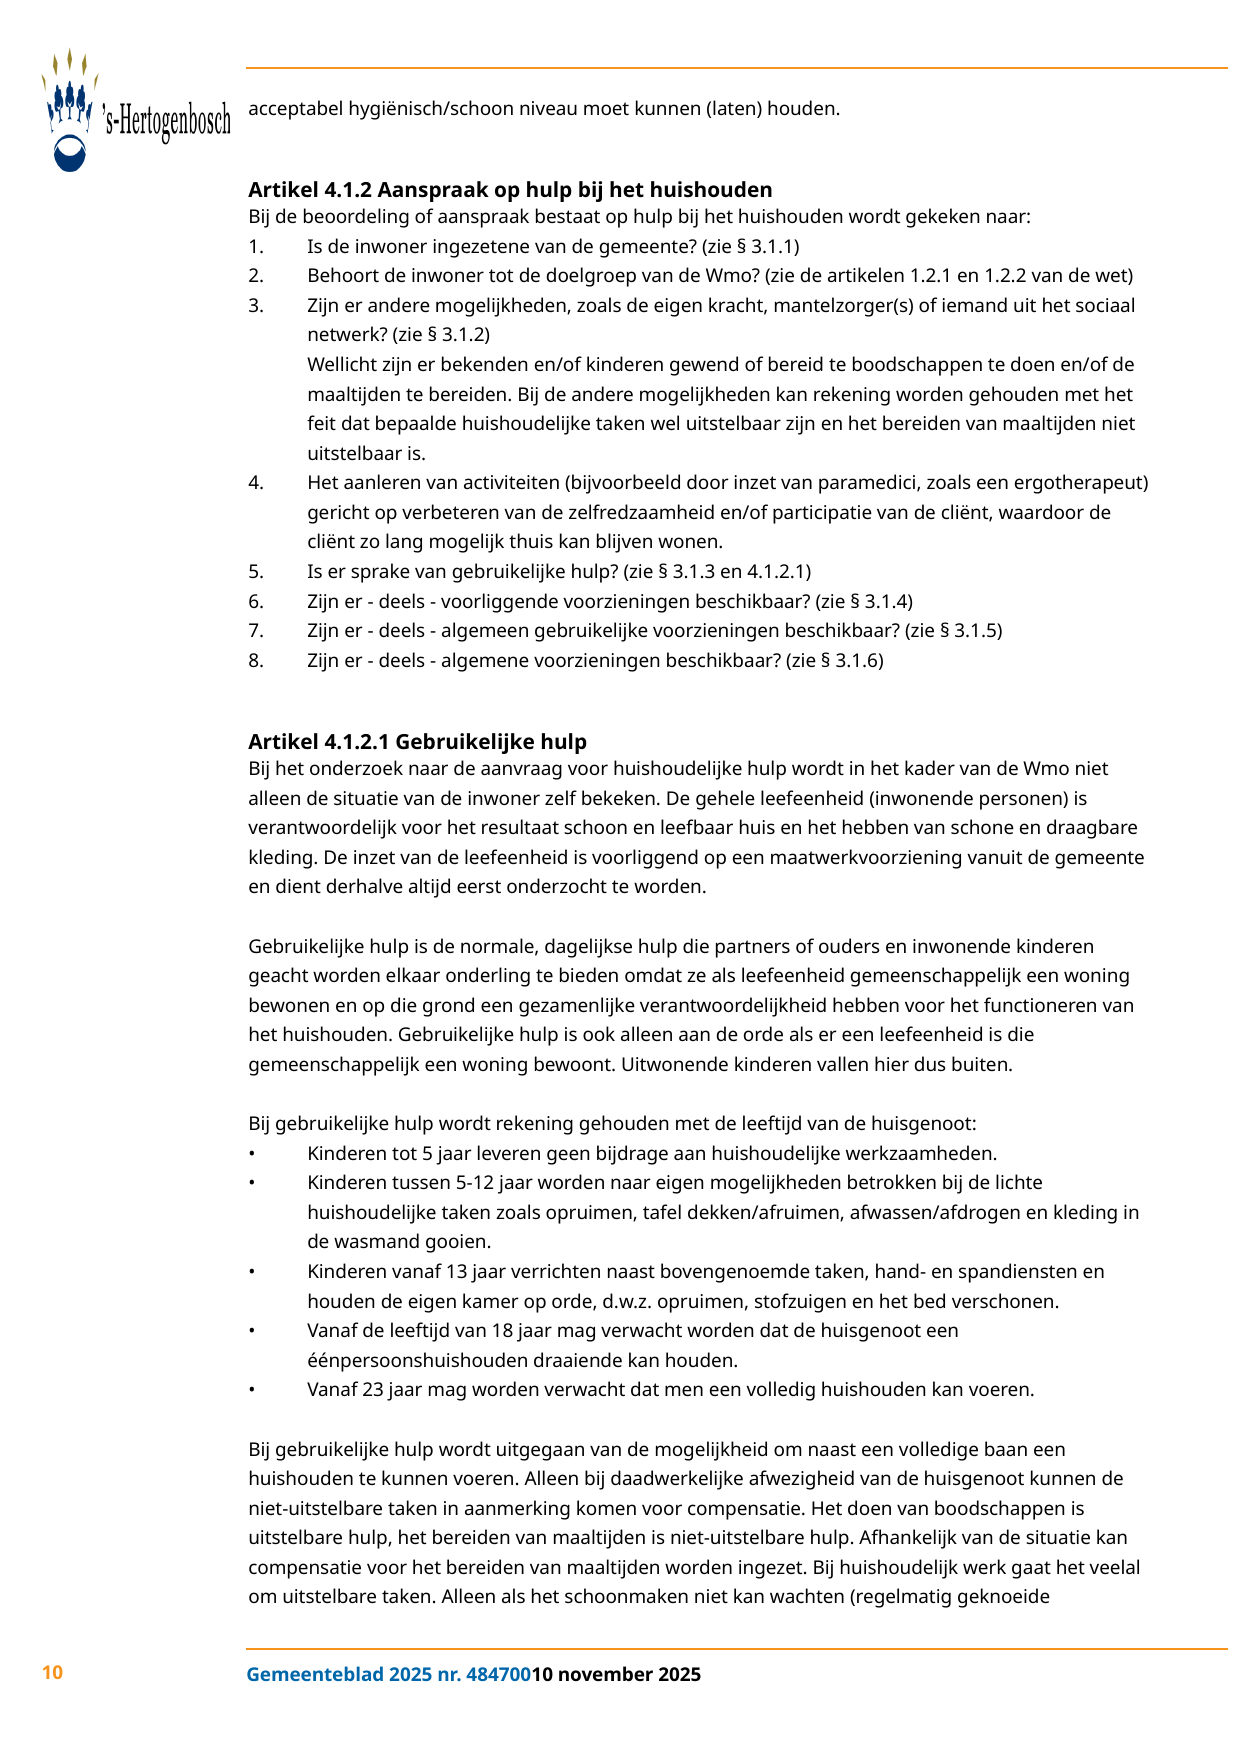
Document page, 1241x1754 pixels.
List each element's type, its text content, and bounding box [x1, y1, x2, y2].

list Zijn er - deels - voorliggende voorzieningen beschikbaar? (zie § 3.1.4) [248, 588, 1152, 613]
list Wellicht zijn er bekenden en/of kinderen gewend of bereid te boodschappen te doen en/of de maaltijden te bereiden. Bij de andere mogelijkheden kan rekening worden gehouden met het feit dat bepaalde huishoudelijke taken wel uitstelbaar zijn en het bereiden van maaltijden niet uitstelbaar is. [248, 351, 1152, 466]
text Bij gebruikelijke hulp wordt rekening gehouden met de leeftijd van de huisgenoot: [248, 1110, 1152, 1136]
text Bij gebruikelijke hulp wordt uitgegaan van de mogelijkheid om naast een volledige baan een huishouden te kunnen voeren. Alleen bij daadwerkelijke afwezigheid van de huisgenoot kunnen de niet-uitstelbare taken in aanmerking komen voor compensatie. Het doen van boodschappen is uitstelbare hulp, het bereiden van maaltijden is niet-uitstelbare hulp. Afhankelijk van de situatie kan compensatie voor het bereiden van maaltijden worden ingezet. Bij huishoudelijk werk gaat het veelal om uitstelbare taken. Alleen als het schoonmaken niet kan wachten (regelmatig geknoeide [248, 1436, 1152, 1609]
list Vanaf de leeftijd van 18 jaar mag verwacht worden dat de huisgenoot een éénpersoonshuishouden draaiende kan houden. [248, 1317, 1152, 1373]
list Zijn er - deels - algemene voorzieningen beschikbaar? (zie § 3.1.6) [248, 647, 1152, 673]
list Is de inwoner ingezetene van de gemeente? (zie § 3.1.1) [248, 233, 1152, 258]
list Kinderen tot 5 jaar leveren geen bijdrage aan huishoudelijke werkzaamheden. [248, 1140, 1152, 1166]
list Het aanleren van activiteiten (bijvoorbeeld door inzet van paramedici, zoals een ergotherapeut) gericht op verbeteren van de zelfredzaamheid en/of participatie van de cliënt, waardoor de cliënt zo lang mogelijk thuis kan blijven wonen. [248, 469, 1152, 554]
list Vanaf 23 jaar mag worden verwacht dat men een volledig huishouden kan voeren. [248, 1377, 1152, 1402]
picture [41, 47, 231, 172]
list Zijn er andere mogelijkheden, zoals de eigen kracht, mantelzorger(s) of iemand uit het sociaal netwerk? (zie § 3.1.2) [248, 292, 1152, 347]
list Is er sprake van gebruikelijke hulp? (zie § 3.1.3 en 4.1.2.1) [248, 558, 1152, 584]
text Bij de beoordeling of aanspraak bestaat op hulp bij het huishouden wordt gekeken naar: [248, 203, 1152, 229]
list Kinderen tussen 5-12 jaar worden naar eigen mogelijkheden betrokken bij de lichte huishoudelijke taken zoals opruimen, tafel dekken/afruimen, afwassen/afdrogen en kleding in de wasmand gooien. [248, 1169, 1152, 1254]
list Behoort de inwoner tot de doelgroep van de Wmo? (zie de artikelen 1.2.1 en 1.2.2 van de wet) [248, 262, 1152, 288]
text Artikel 4.1.2.1 Gebruikelijke hulp [248, 727, 1152, 755]
list Kinderen vanaf 13 jaar verrichten naast bovengenoemde taken, hand- en spandiensten en houden de eigen kamer op orde, d.w.z. opruimen, stofzuigen en het bed verschonen. [248, 1258, 1152, 1314]
text Gebruikelijke hulp is de normale, dagelijkse hulp die partners of ouders en inwonende kinderen geacht worden elkaar onderling te bieden omdat ze als leefeenheid gemeenschappelijk een woning bewonen en op die grond een gezamenlijke verantwoordelijkheid hebben voor het functioneren van het huishouden. Gebruikelijke hulp is ook alleen aan de orde als er een leefeenheid is die gemeenschappelijk een woning bewoont. Uitwonende kinderen vallen hier dus buiten. [248, 933, 1152, 1077]
text Bij het onderzoek naar de aanvraag voor huishoudelijke hulp wordt in het kader van de Wmo niet alleen de situatie van de inwoner zelf bekeken. De gehele leefeenheid (inwonende personen) is verantwoordelijk voor het resultaat schoon en leefbaar huis en het hebben van schone en draagbare kleding. De inzet van de leefeenheid is voorliggend op een maatwerkvoorziening vanuit de gemeente en dient derhalve altijd eerst onderzocht te worden. [248, 755, 1152, 899]
text acceptabel hygiënisch/schoon niveau moet kunnen (laten) houden. [248, 95, 1152, 121]
text Artikel 4.1.2 Aanspraak op hulp bij het huishouden [248, 175, 1152, 203]
list Zijn er - deels - algemeen gebruikelijke voorzieningen beschikbaar? (zie § 3.1.5) [248, 617, 1152, 643]
